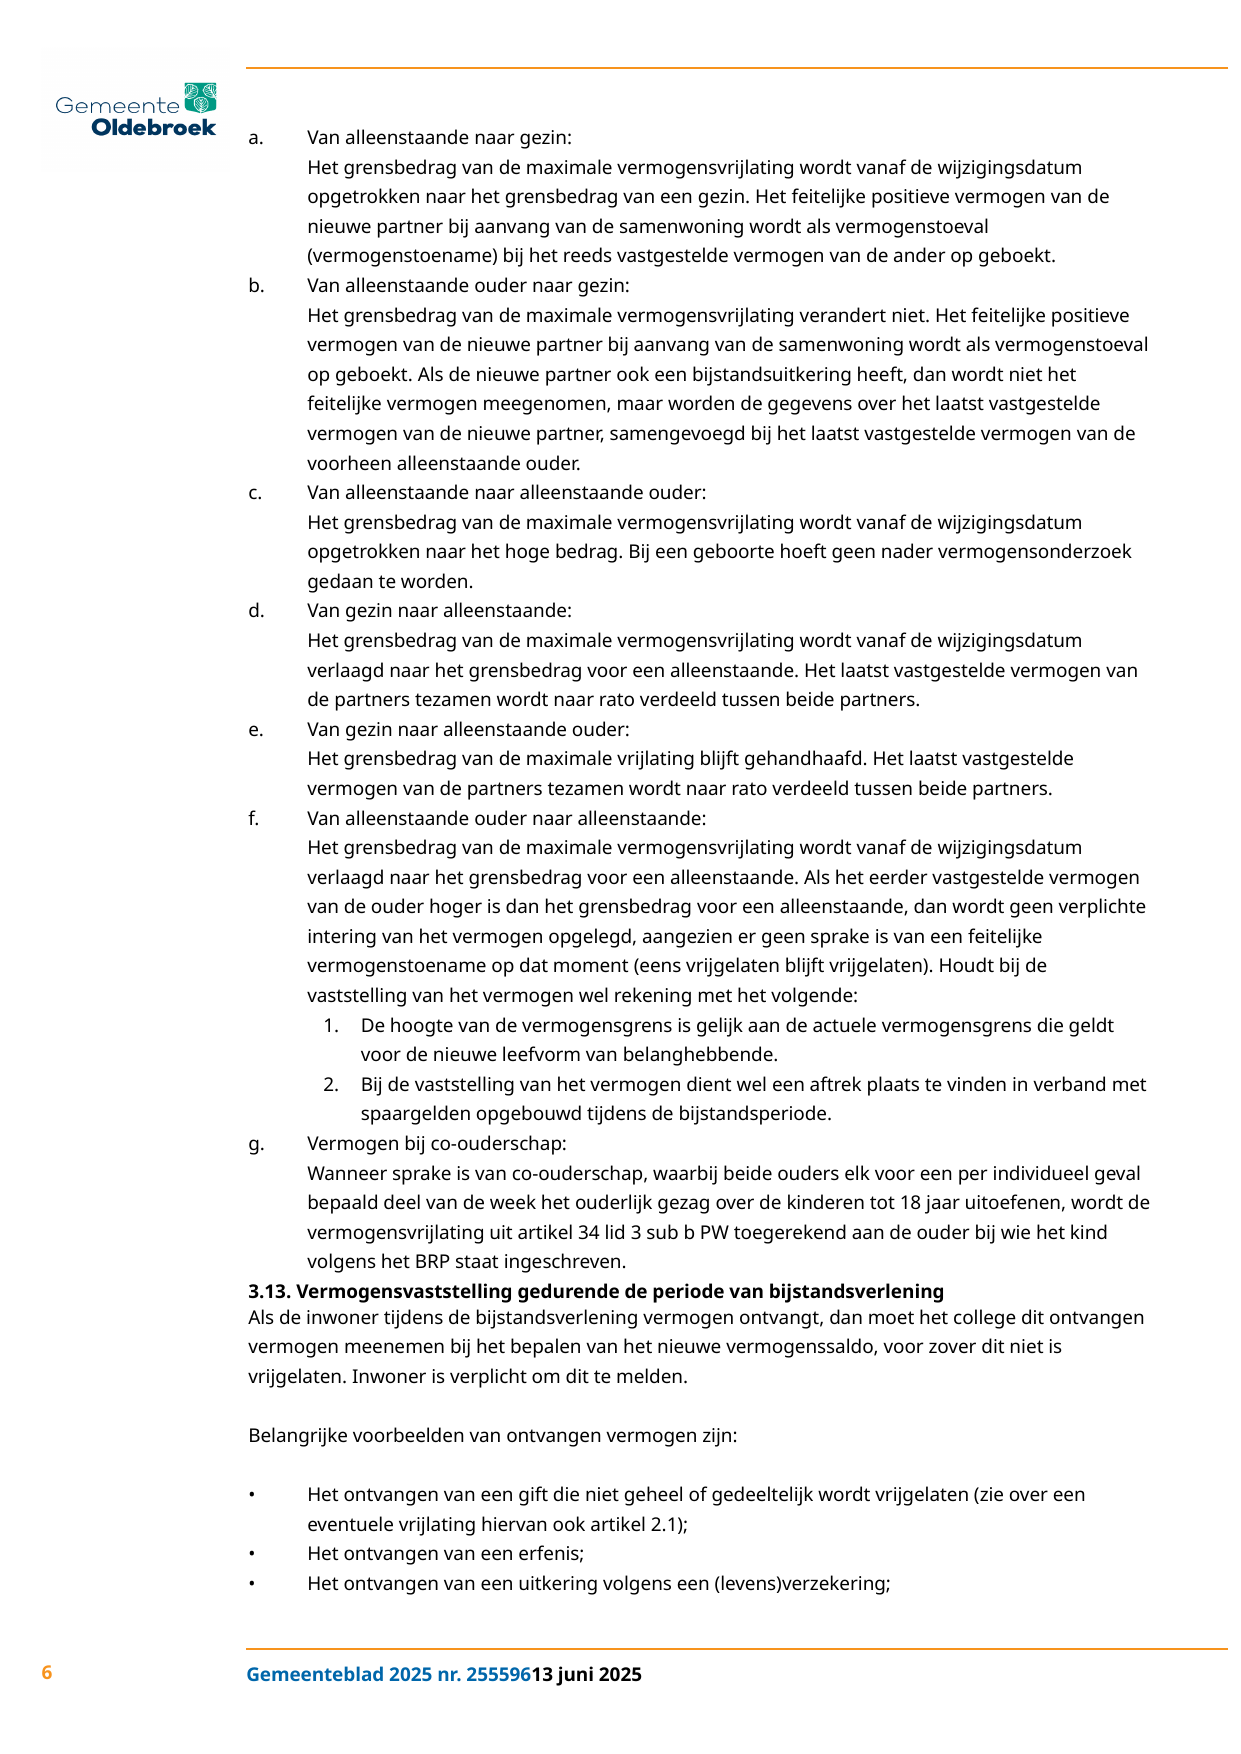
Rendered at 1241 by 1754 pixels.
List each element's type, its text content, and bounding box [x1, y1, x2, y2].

list Van alleenstaande naar alleenstaande ouder: [248, 479, 1152, 505]
list Het grensbedrag van de maximale vrijlating blijft gehandhaafd. Het laatst vastgestelde vermogen van de partners tezamen wordt naar rato verdeeld tussen beide partners. [248, 746, 1152, 801]
text Belangrijke voorbeelden van ontvangen vermogen zijn: [248, 1422, 1152, 1448]
list Van alleenstaande ouder naar gezin: [248, 272, 1152, 298]
list Het ontvangen van een erfenis; [248, 1541, 1152, 1566]
list Het ontvangen van een gift die niet geheel of gedeeltelijk wordt vrijgelaten (zie over een eventuele vrijlating hiervan ook artikel 2.1); [248, 1481, 1152, 1537]
picture [41, 47, 231, 172]
list Het grensbedrag van de maximale vermogensvrijlating wordt vanaf de wijzigingsdatum opgetrokken naar het hoge bedrag. Bij een geboorte hoeft geen nader vermogensonderzoek gedaan te worden. [248, 509, 1152, 594]
list Het grensbedrag van de maximale vermogensvrijlating wordt vanaf de wijzigingsdatum opgetrokken naar het grensbedrag van een gezin. Het feitelijke positieve vermogen van de nieuwe partner bij aanvang van de samenwoning wordt als vermogenstoeval (vermogenstoename) bij het reeds vastgestelde vermogen van de ander op geboekt. [248, 154, 1152, 268]
list Van gezin naar alleenstaande ouder: [248, 716, 1152, 742]
text Als de inwoner tijdens de bijstandsverlening vermogen ontvangt, dan moet het college dit ontvangen vermogen meenemen bij het bepalen van het nieuwe vermogenssaldo, voor zover dit niet is vrijgelaten. Inwoner is verplicht om dit te melden. [248, 1304, 1152, 1389]
list Van alleenstaande ouder naar alleenstaande: [248, 805, 1152, 831]
list Het grensbedrag van de maximale vermogensvrijlating wordt vanaf de wijzigingsdatum verlaagd naar het grensbedrag voor een alleenstaande. Als het eerder vastgestelde vermogen van de ouder hoger is dan het grensbedrag voor een alleenstaande, dan wordt geen verplichte intering van het vermogen opgelegd, aangezien er geen sprake is van een feitelijke vermogenstoename op dat moment (eens vrijgelaten blijft vrijgelaten). Houdt bij de vaststelling van het vermogen wel rekening met het volgende: [248, 834, 1152, 1008]
list Het ontvangen van een uitkering volgens een (levens)verzekering; [248, 1570, 1152, 1596]
list Het grensbedrag van de maximale vermogensvrijlating wordt vanaf de wijzigingsdatum verlaagd naar het grensbedrag voor een alleenstaande. Het laatst vastgestelde vermogen van de partners tezamen wordt naar rato verdeeld tussen beide partners. [248, 627, 1152, 712]
list Van alleenstaande naar gezin: [248, 124, 1152, 150]
list Bij de vaststelling van het vermogen dient wel een aftrek plaats te vinden in verband met spaargelden opgebouwd tijdens de bijstandsperiode. [323, 1071, 1152, 1126]
list Vermogen bij co-ouderschap: [248, 1130, 1152, 1156]
list Het grensbedrag van de maximale vermogensvrijlating verandert niet. Het feitelijke positieve vermogen van de nieuwe partner bij aanvang van de samenwoning wordt als vermogenstoeval op geboekt. Als de nieuwe partner ook een bijstandsuitkering heeft, dan wordt niet het feitelijke vermogen meegenomen, maar worden de gegevens over het laatst vastgestelde vermogen van de nieuwe partner, samengevoegd bij het laatst vastgestelde vermogen van de voorheen alleenstaande ouder. [248, 302, 1152, 476]
list De hoogte van de vermogensgrens is gelijk aan de actuele vermogensgrens die geldt voor de nieuwe leefvorm van belanghebbende. [323, 1012, 1152, 1067]
list Wanneer sprake is van co-ouderschap, waarbij beide ouders elk voor een per individueel geval bepaald deel van de week het ouderlijk gezag over de kinderen tot 18 jaar uitoefenen, wordt de vermogensvrijlating uit artikel 34 lid 3 sub b PW toegerekend aan de ouder bij wie het kind volgens het BRP staat ingeschreven. [248, 1160, 1152, 1274]
text 3.13. Vermogensvaststelling gedurende de periode van bijstandsverlening [248, 1278, 1152, 1304]
list Van gezin naar alleenstaande: [248, 598, 1152, 623]
